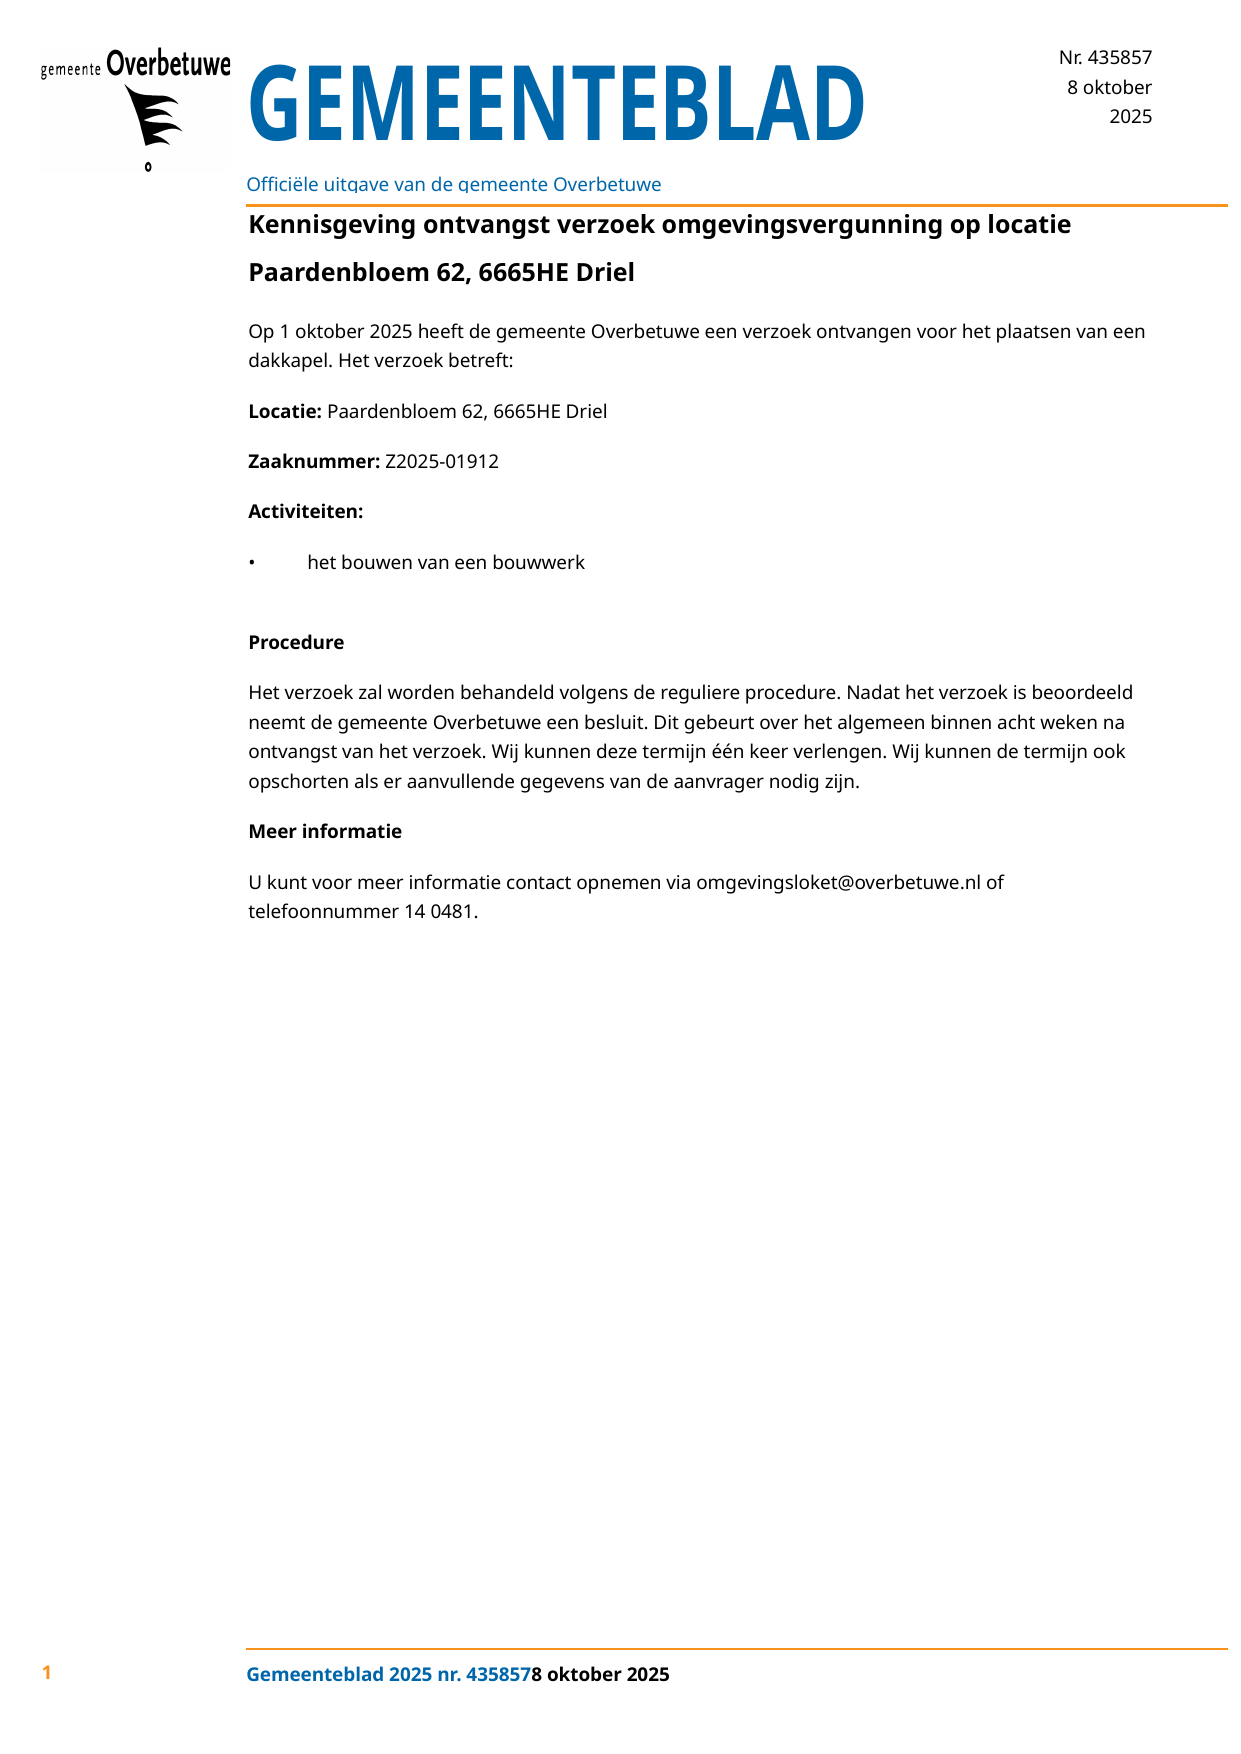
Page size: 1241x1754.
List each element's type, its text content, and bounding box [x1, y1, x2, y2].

list het bouwen van een bouwwerk [248, 549, 1152, 575]
text Het verzoek zal worden behandeld volgens de reguliere procedure. Nadat het verzoek is beoordeeld neemt de gemeente Overbetuwe een besluit. Dit gebeurt over het algemeen binnen acht weken na ontvangst van het verzoek. Wij kunnen deze termijn één keer verlengen. Wij kunnen de termijn ook opschorten als er aanvullende gegevens van de aanvrager nodig zijn. [248, 679, 1152, 794]
text Locatie: Paardenbloem 62, 6665HE Driel [248, 398, 1152, 424]
text Meer informatie [248, 819, 1152, 844]
text Op 1 oktober 2025 heeft de gemeente Overbetuwe een verzoek ontvangen voor het plaatsen van een dakkapel. Het verzoek betreft: [248, 318, 1152, 373]
picture [41, 47, 231, 172]
text Kennisgeving ontvangst verzoek omgevingsvergunning op locatie Paardenbloem 62, 6665HE Driel [248, 207, 1152, 288]
text U kunt voor meer informatie contact opnemen via omgevingsloket@overbetuwe.nl of telefoonnummer 14 0481. [248, 869, 1152, 924]
text Zaaknummer: Z2025-01912 [248, 448, 1152, 474]
text Activiteiten: [248, 499, 1152, 524]
text Procedure [248, 629, 1152, 655]
